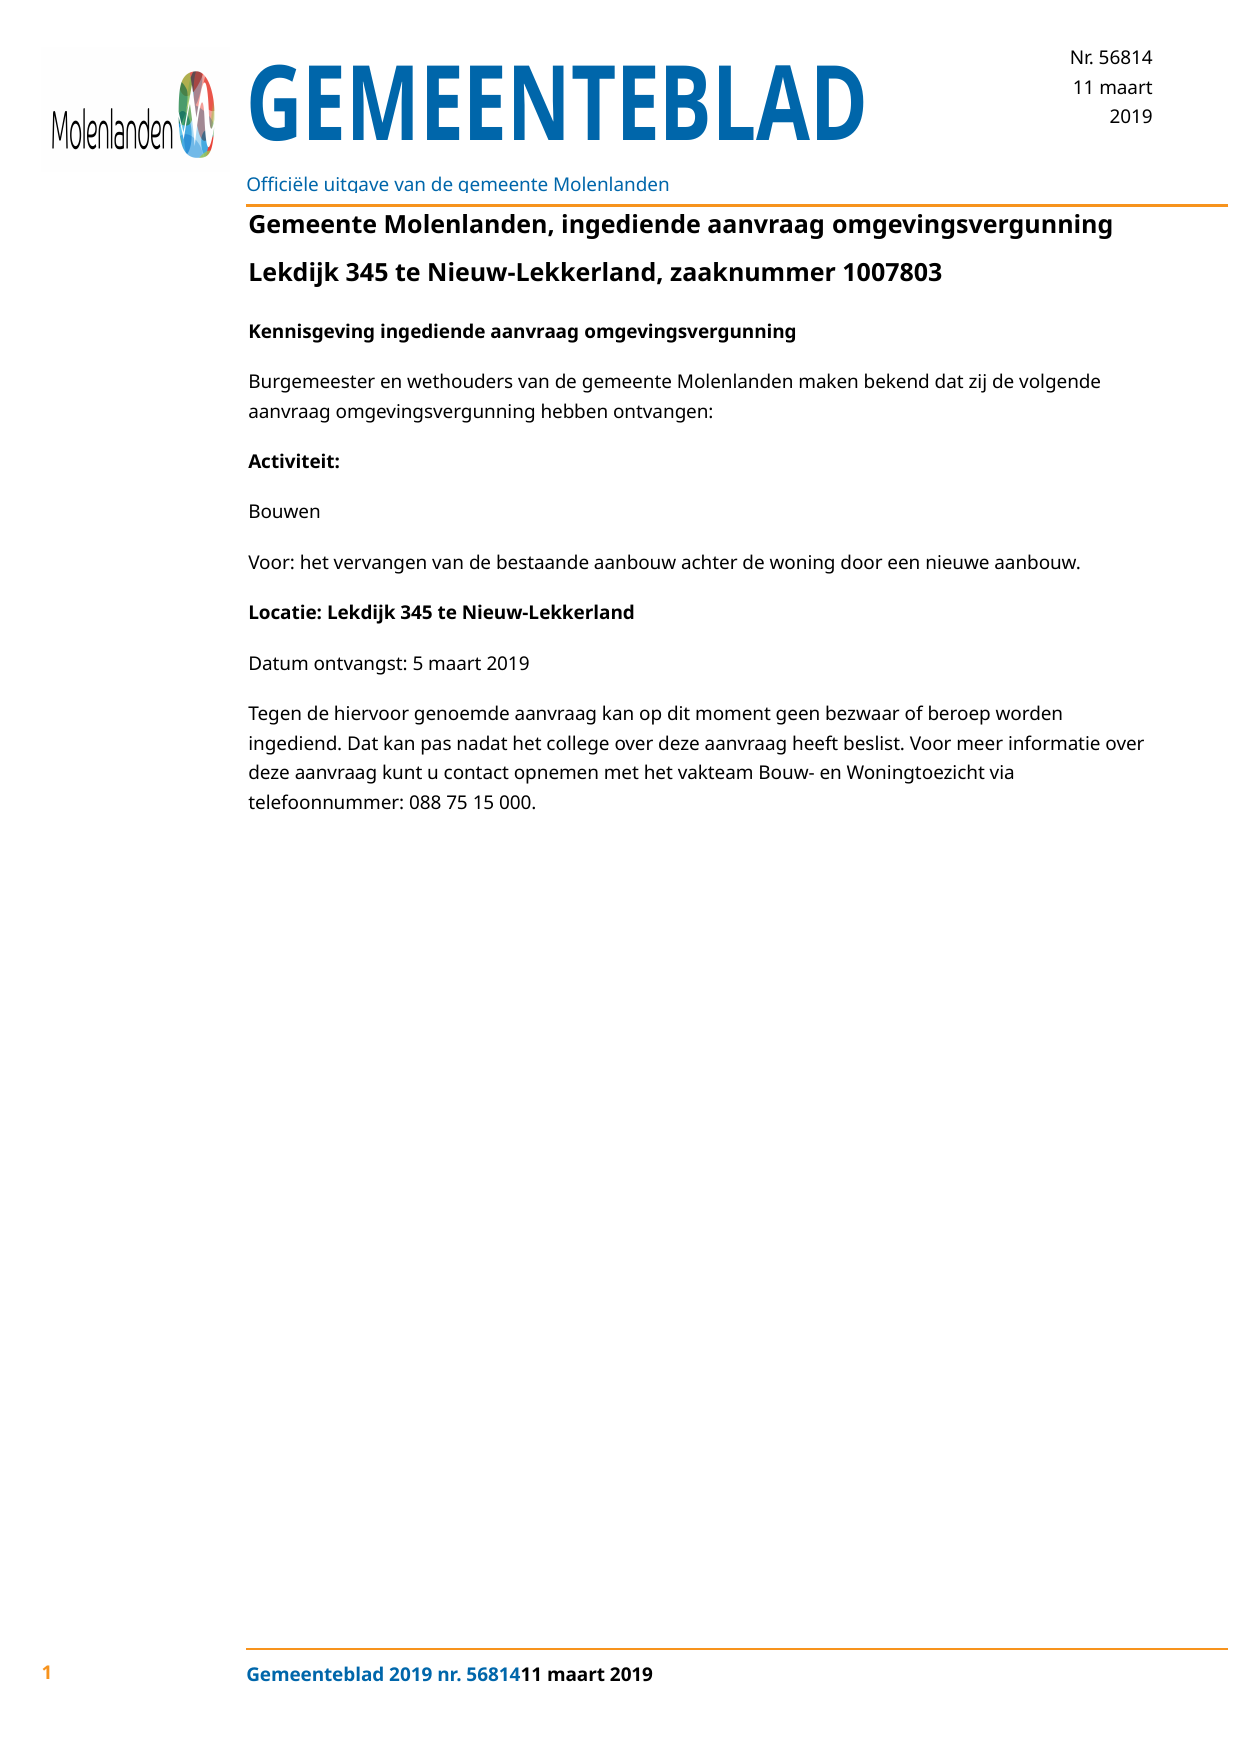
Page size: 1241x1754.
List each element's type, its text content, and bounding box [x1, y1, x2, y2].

text Activiteit: [248, 448, 1152, 474]
text Gemeente Molenlanden, ingediende aanvraag omgevingsvergunning Lekdijk 345 te Nieuw-Lekkerland, zaaknummer 1007803 [248, 207, 1152, 288]
text Burgemeester en wethouders van de gemeente Molenlanden maken bekend dat zij de volgende aanvraag omgevingsvergunning hebben ontvangen: [248, 368, 1152, 424]
text Datum ontvangst: 5 maart 2019 [248, 650, 1152, 676]
text Bouwen [248, 499, 1152, 524]
text Locatie: Lekdijk 345 te Nieuw-Lekkerland [248, 599, 1152, 625]
picture [41, 47, 231, 172]
text Tegen de hiervoor genoemde aanvraag kan op dit moment geen bezwaar of beroep worden ingediend. Dat kan pas nadat het college over deze aanvraag heeft beslist. Voor meer informatie over deze aanvraag kunt u contact opnemen met het vakteam Bouw- en Woningtoezicht via telefoonnummer: 088 75 15 000. [248, 700, 1152, 815]
text Kennisgeving ingediende aanvraag omgevingsvergunning [248, 318, 1152, 344]
text Voor: het vervangen van de bestaande aanbouw achter de woning door een nieuwe aanbouw. [248, 549, 1152, 575]
